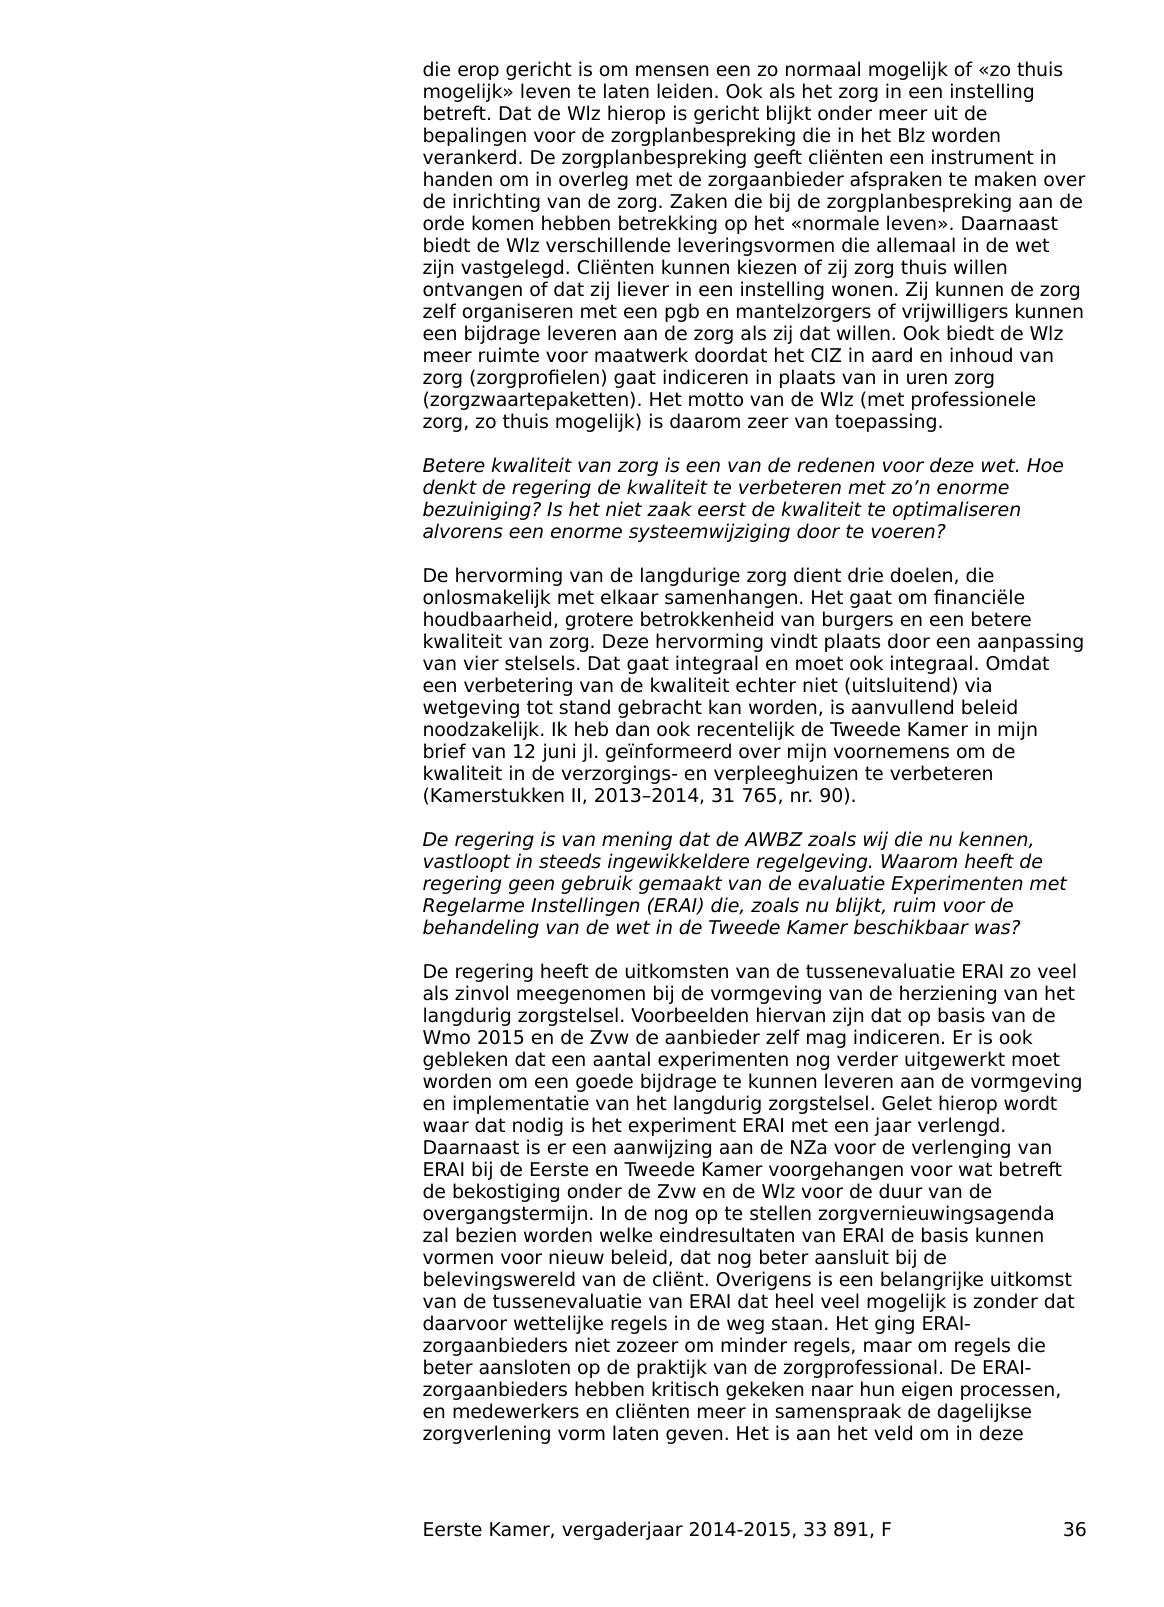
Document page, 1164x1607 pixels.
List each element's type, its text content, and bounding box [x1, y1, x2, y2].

text De regering heeft de uitkomsten van de tussenevaluatie ERAI zo veel als zinvol meegenomen bij de vormgeving van de herziening van het langdurig zorgstelsel. Voorbeelden hiervan zijn dat op basis van de Wmo 2015 en de Zvw de aanbieder zelf mag indiceren. Er is ook gebleken dat een aantal experimenten nog verder uitgewerkt moet worden om een goede bijdrage te kunnen leveren aan de vormgeving en implementatie van het langdurig zorgstelsel. Gelet hierop wordt waar dat nodig is het experiment ERAI met een jaar verlengd. Daarnaast is er een aanwijzing aan de NZa voor de verlenging van ERAI bij de Eerste en Tweede Kamer voorgehangen voor wat betreft de bekostiging onder de Zvw en de Wlz voor de duur van de overgangstermijn. In de nog op te stellen zorgvernieuwingsagenda zal bezien worden welke eindresultaten van ERAI de basis kunnen vormen voor nieuw beleid, dat nog beter aansluit bij de belevingswereld van de cliënt. Overigens is een belangrijke uitkomst van de tussenevaluatie van ERAI dat heel veel mogelijk is zonder dat daarvoor wettelijke regels in de weg staan. Het ging ERAI-zorgaanbieders niet zozeer om minder regels, maar om regels die beter aansloten op de praktijk van de zorgprofessional. De ERAI-zorgaanbieders hebben kritisch gekeken naar hun eigen processen, en medewerkers en cliënten meer in samenspraak de dagelijkse zorgverlening vorm laten geven. Het is aan het veld om in deze [422, 961, 1087, 1444]
text De regering is van mening dat de AWBZ zoals wij die nu kennen, vastloopt in steeds ingewikkeldere regelgeving. Waarom heeft de regering geen gebruik gemaakt van de evaluatie Experimenten met Regelarme Instellingen (ERAI) die, zoals nu blijkt, ruim voor de behandeling van de wet in de Tweede Kamer beschikbaar was? [422, 829, 1087, 939]
text De hervorming van de langdurige zorg dient drie doelen, die onlosmakelijk met elkaar samenhangen. Het gaat om financiële houdbaarheid, grotere betrokkenheid van burgers en een betere kwaliteit van zorg. Deze hervorming vindt plaats door een aanpassing van vier stelsels. Dat gaat integraal en moet ook integraal. Omdat een verbetering van de kwaliteit echter niet (uitsluitend) via wetgeving tot stand gebracht kan worden, is aanvullend beleid noodzakelijk. Ik heb dan ook recentelijk de Tweede Kamer in mijn brief van 12 juni jl. geïnformeerd over mijn voornemens om de kwaliteit in de verzorgings- en verpleeghuizen te verbeteren (Kamerstukken II, 2013–2014, 31 765, nr. 90). [422, 565, 1087, 807]
text die erop gericht is om mensen een zo normaal mogelijk of «zo thuis mogelijk» leven te laten leiden. Ook als het zorg in een instelling betreft. Dat de Wlz hierop is gericht blijkt onder meer uit de bepalingen voor de zorgplanbespreking die in het Blz worden verankerd. De zorgplanbespreking geeft cliënten een instrument in handen om in overleg met de zorgaanbieder afspraken te maken over de inrichting van de zorg. Zaken die bij de zorgplanbespreking aan de orde komen hebben betrekking op het «normale leven». Daarnaast biedt de Wlz verschillende leveringsvormen die allemaal in de wet zijn vastgelegd. Cliënten kunnen kiezen of zij zorg thuis willen ontvangen of dat zij liever in een instelling wonen. Zij kunnen de zorg zelf organiseren met een pgb en mantelzorgers of vrijwilligers kunnen een bijdrage leveren aan de zorg als zij dat willen. Ook biedt de Wlz meer ruimte voor maatwerk doordat het CIZ in aard en inhoud van zorg (zorgprofielen) gaat indiceren in plaats van in uren zorg (zorgzwaartepaketten). Het motto van de Wlz (met professionele zorg, zo thuis mogelijk) is daarom zeer van toepassing. [422, 59, 1087, 433]
text Betere kwaliteit van zorg is een van de redenen voor deze wet. Hoe denkt de regering de kwaliteit te verbeteren met zo’n enorme bezuiniging? Is het niet zaak eerst de kwaliteit te optimaliseren alvorens een enorme systeemwijziging door te voeren? [422, 455, 1087, 543]
